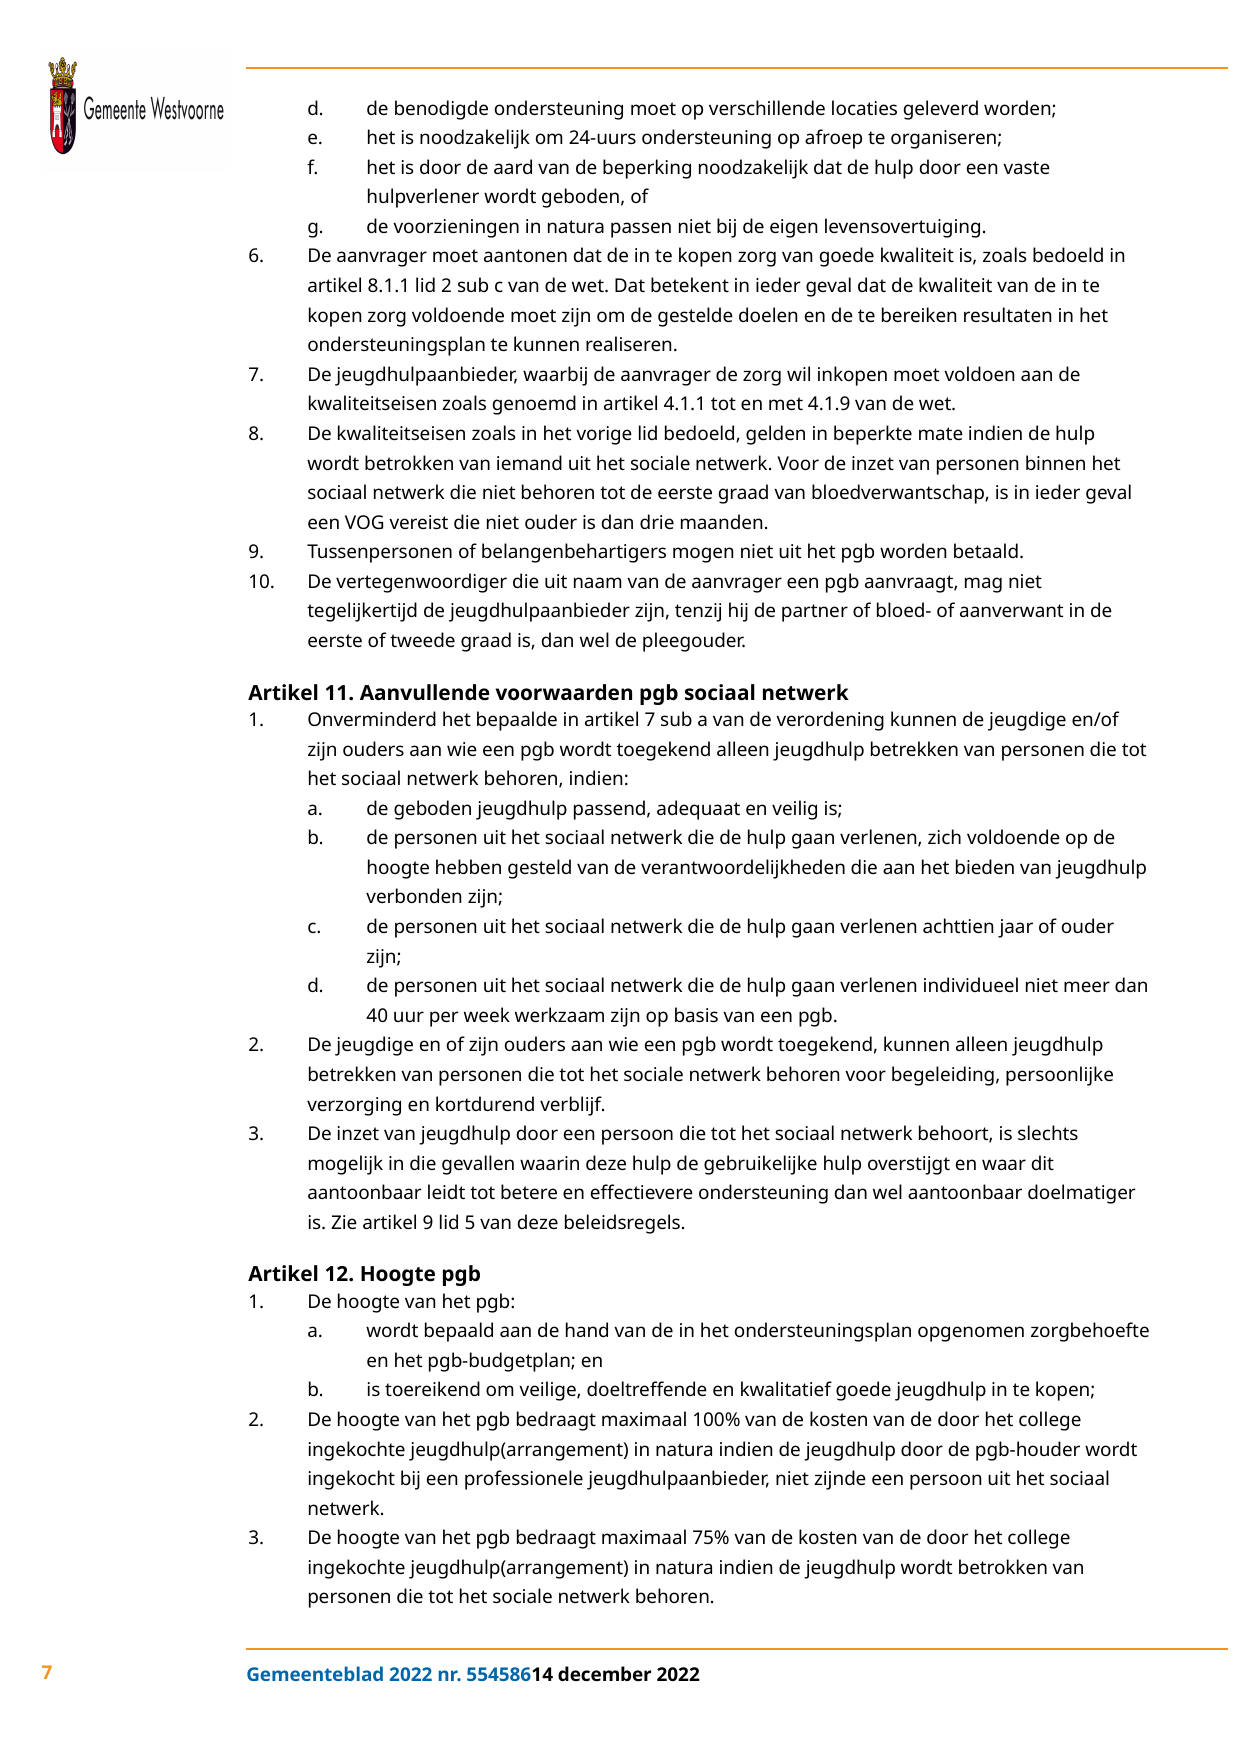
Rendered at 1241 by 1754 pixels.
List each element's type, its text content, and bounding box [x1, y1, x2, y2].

list De jeugdige en of zijn ouders aan wie een pgb wordt toegekend, kunnen alleen jeugdhulp betrekken van personen die tot het sociale netwerk behoren voor begeleiding, persoonlijke verzorging en kortdurend verblijf. [248, 1032, 1152, 1116]
picture [41, 47, 231, 172]
list De jeugdhulpaanbieder, waarbij de aanvrager de zorg wil inkopen moet voldoen aan de kwaliteitseisen zoals genoemd in artikel 4.1.1 tot en met 4.1.9 van de wet. [248, 361, 1152, 416]
list Onverminderd het bepaalde in artikel 7 sub a van de verordening kunnen de jeugdige en/of zijn ouders aan wie een pgb wordt toegekend alleen jeugdhulp betrekken van personen die tot het sociaal netwerk behoren, indien: [248, 706, 1152, 791]
list wordt bepaald aan de hand van de in het ondersteuningsplan opgenomen zorgbehoefte en het pgb-budgetplan; en [307, 1317, 1152, 1373]
list de voorzieningen in natura passen niet bij de eigen levensovertuiging. [307, 213, 1152, 239]
list De vertegenwoordiger die uit naam van de aanvrager een pgb aanvraagt, mag niet tegelijkertijd de jeugdhulpaanbieder zijn, tenzij hij de partner of bloed- of aanverwant in de eerste of tweede graad is, dan wel de pleegouder. [248, 568, 1152, 653]
list de personen uit het sociaal netwerk die de hulp gaan verlenen, zich voldoende op de hoogte hebben gesteld van de verantwoordelijkheden die aan het bieden van jeugdhulp verbonden zijn; [307, 824, 1152, 909]
list het is door de aard van de beperking noodzakelijk dat de hulp door een vaste hulpverlener wordt geboden, of [307, 154, 1152, 209]
list het is noodzakelijk om 24-uurs ondersteuning op afroep te organiseren; [307, 124, 1152, 150]
text Artikel 11. Aanvullende voorwaarden pgb sociaal netwerk [248, 678, 1152, 706]
list De inzet van jeugdhulp door een persoon die tot het sociaal netwerk behoort, is slechts mogelijk in die gevallen waarin deze hulp de gebruikelijke hulp overstijgt en waar dit aantoonbaar leidt tot betere en effectievere ondersteuning dan wel aantoonbaar doelmatiger is. Zie artikel 9 lid 5 van deze beleidsregels. [248, 1120, 1152, 1235]
text Artikel 12. Hoogte pgb [248, 1259, 1152, 1288]
list de personen uit het sociaal netwerk die de hulp gaan verlenen individueel niet meer dan 40 uur per week werkzaam zijn op basis van een pgb. [307, 972, 1152, 1028]
list De kwaliteitseisen zoals in het vorige lid bedoeld, gelden in beperkte mate indien de hulp wordt betrokken van iemand uit het sociale netwerk. Voor de inzet van personen binnen het sociaal netwerk die niet behoren tot de eerste graad van bloedverwantschap, is in ieder geval een VOG vereist die niet ouder is dan drie maanden. [248, 420, 1152, 535]
list De hoogte van het pgb: [248, 1288, 1152, 1314]
list de personen uit het sociaal netwerk die de hulp gaan verlenen achttien jaar of ouder zijn; [307, 913, 1152, 968]
list De aanvrager moet aantonen dat de in te kopen zorg van goede kwaliteit is, zoals bedoeld in artikel 8.1.1 lid 2 sub c van de wet. Dat betekent in ieder geval dat de kwaliteit van de in te kopen zorg voldoende moet zijn om de gestelde doelen en de te bereiken resultaten in het ondersteuningsplan te kunnen realiseren. [248, 243, 1152, 357]
list de geboden jeugdhulp passend, adequaat en veilig is; [307, 795, 1152, 821]
list De hoogte van het pgb bedraagt maximaal 100% van de kosten van de door het college ingekochte jeugdhulp(arrangement) in natura indien de jeugdhulp door de pgb-houder wordt ingekocht bij een professionele jeugdhulpaanbieder, niet zijnde een persoon uit het sociaal netwerk. [248, 1406, 1152, 1521]
list de benodigde ondersteuning moet op verschillende locaties geleverd worden; [307, 95, 1152, 121]
list Tussenpersonen of belangenbehartigers mogen niet uit het pgb worden betaald. [248, 538, 1152, 564]
list is toereikend om veilige, doeltreffende en kwalitatief goede jeugdhulp in te kopen; [307, 1377, 1152, 1402]
list De hoogte van het pgb bedraagt maximaal 75% van de kosten van de door het college ingekochte jeugdhulp(arrangement) in natura indien de jeugdhulp wordt betrokken van personen die tot het sociale netwerk behoren. [248, 1524, 1152, 1609]
